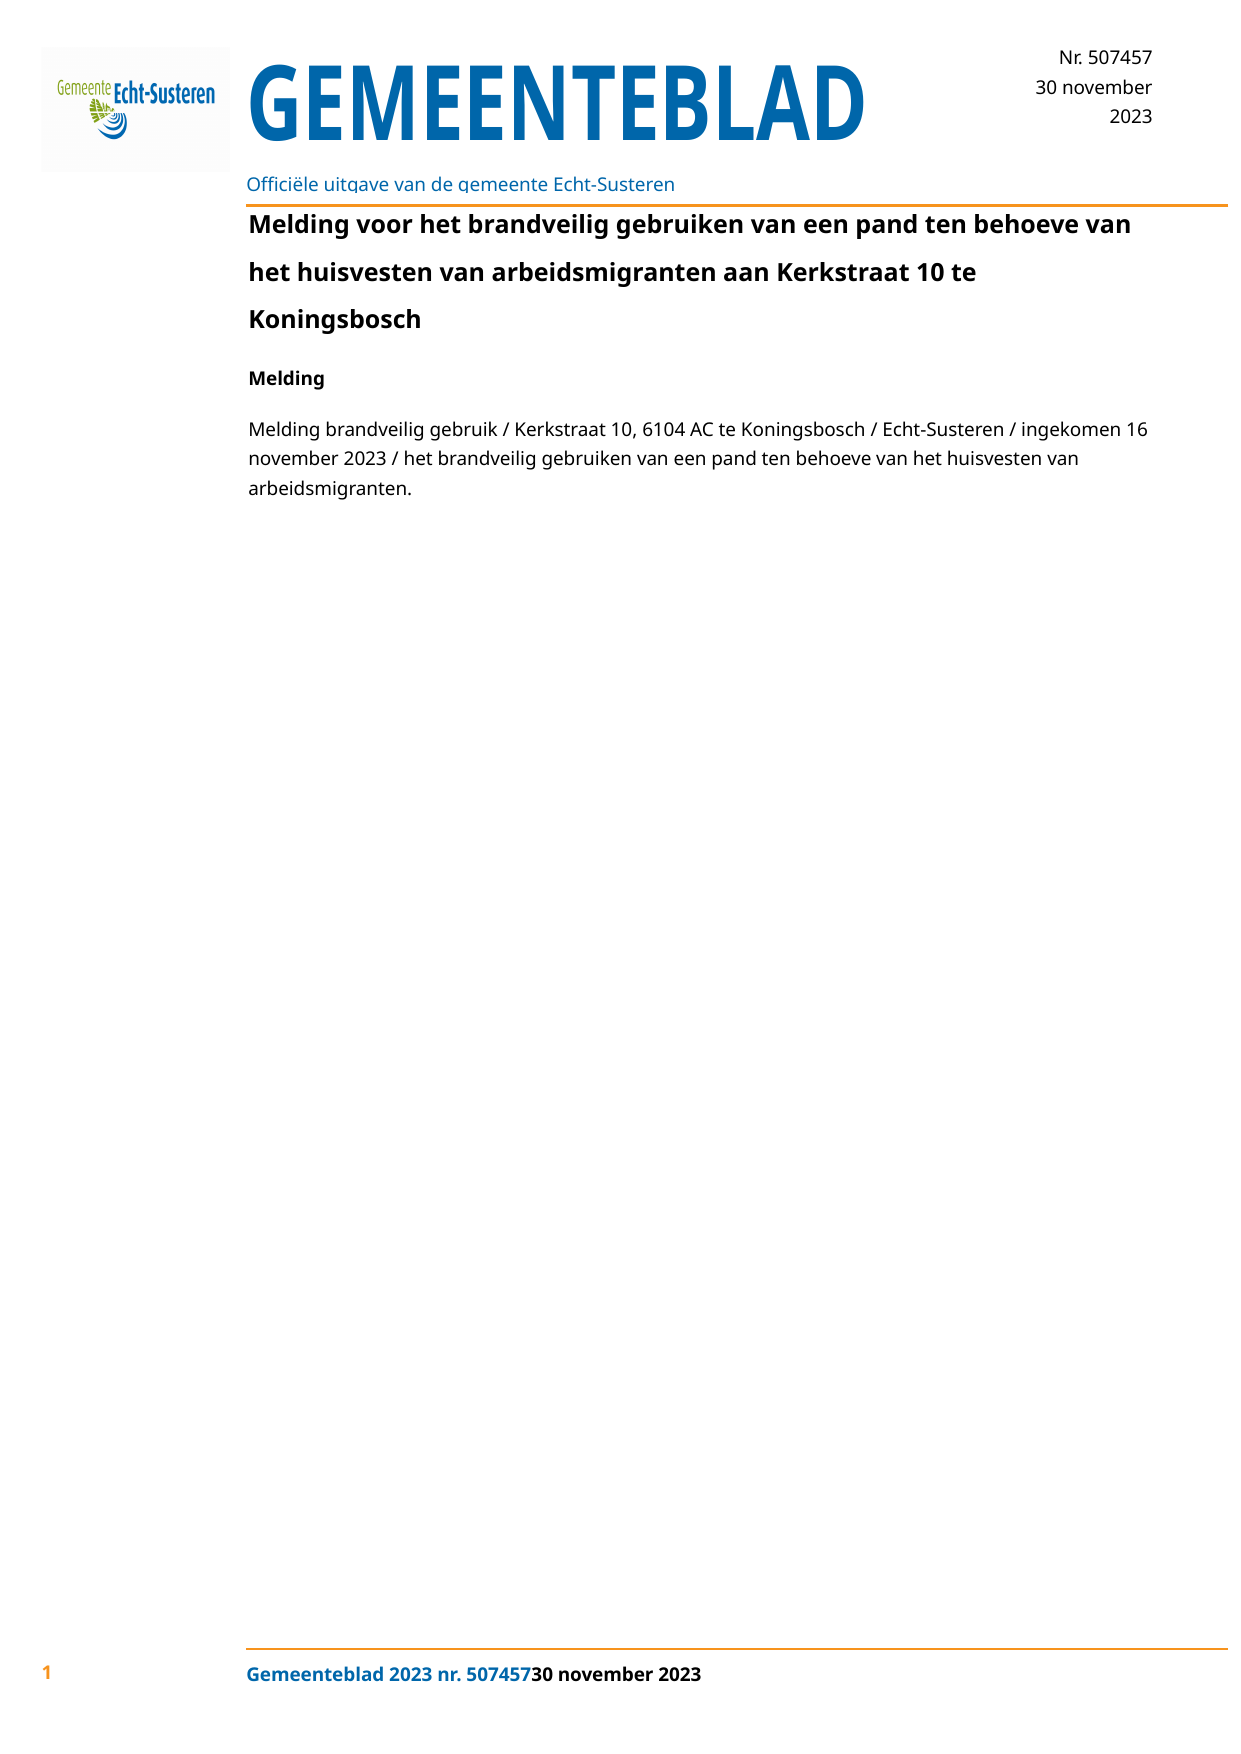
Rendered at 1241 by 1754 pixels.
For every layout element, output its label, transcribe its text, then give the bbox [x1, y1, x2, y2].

picture [41, 47, 231, 172]
text Melding brandveilig gebruik / Kerkstraat 10, 6104 AC te Koningsbosch / Echt-Susteren / ingekomen 16 november 2023 / het brandveilig gebruiken van een pand ten behoeve van het huisvesten van arbeidsmigranten. [248, 416, 1152, 501]
text Melding voor het brandveilig gebruiken van een pand ten behoeve van het huisvesten van arbeidsmigranten aan Kerkstraat 10 te Koningsbosch [248, 207, 1152, 336]
text Melding [248, 366, 1152, 391]
